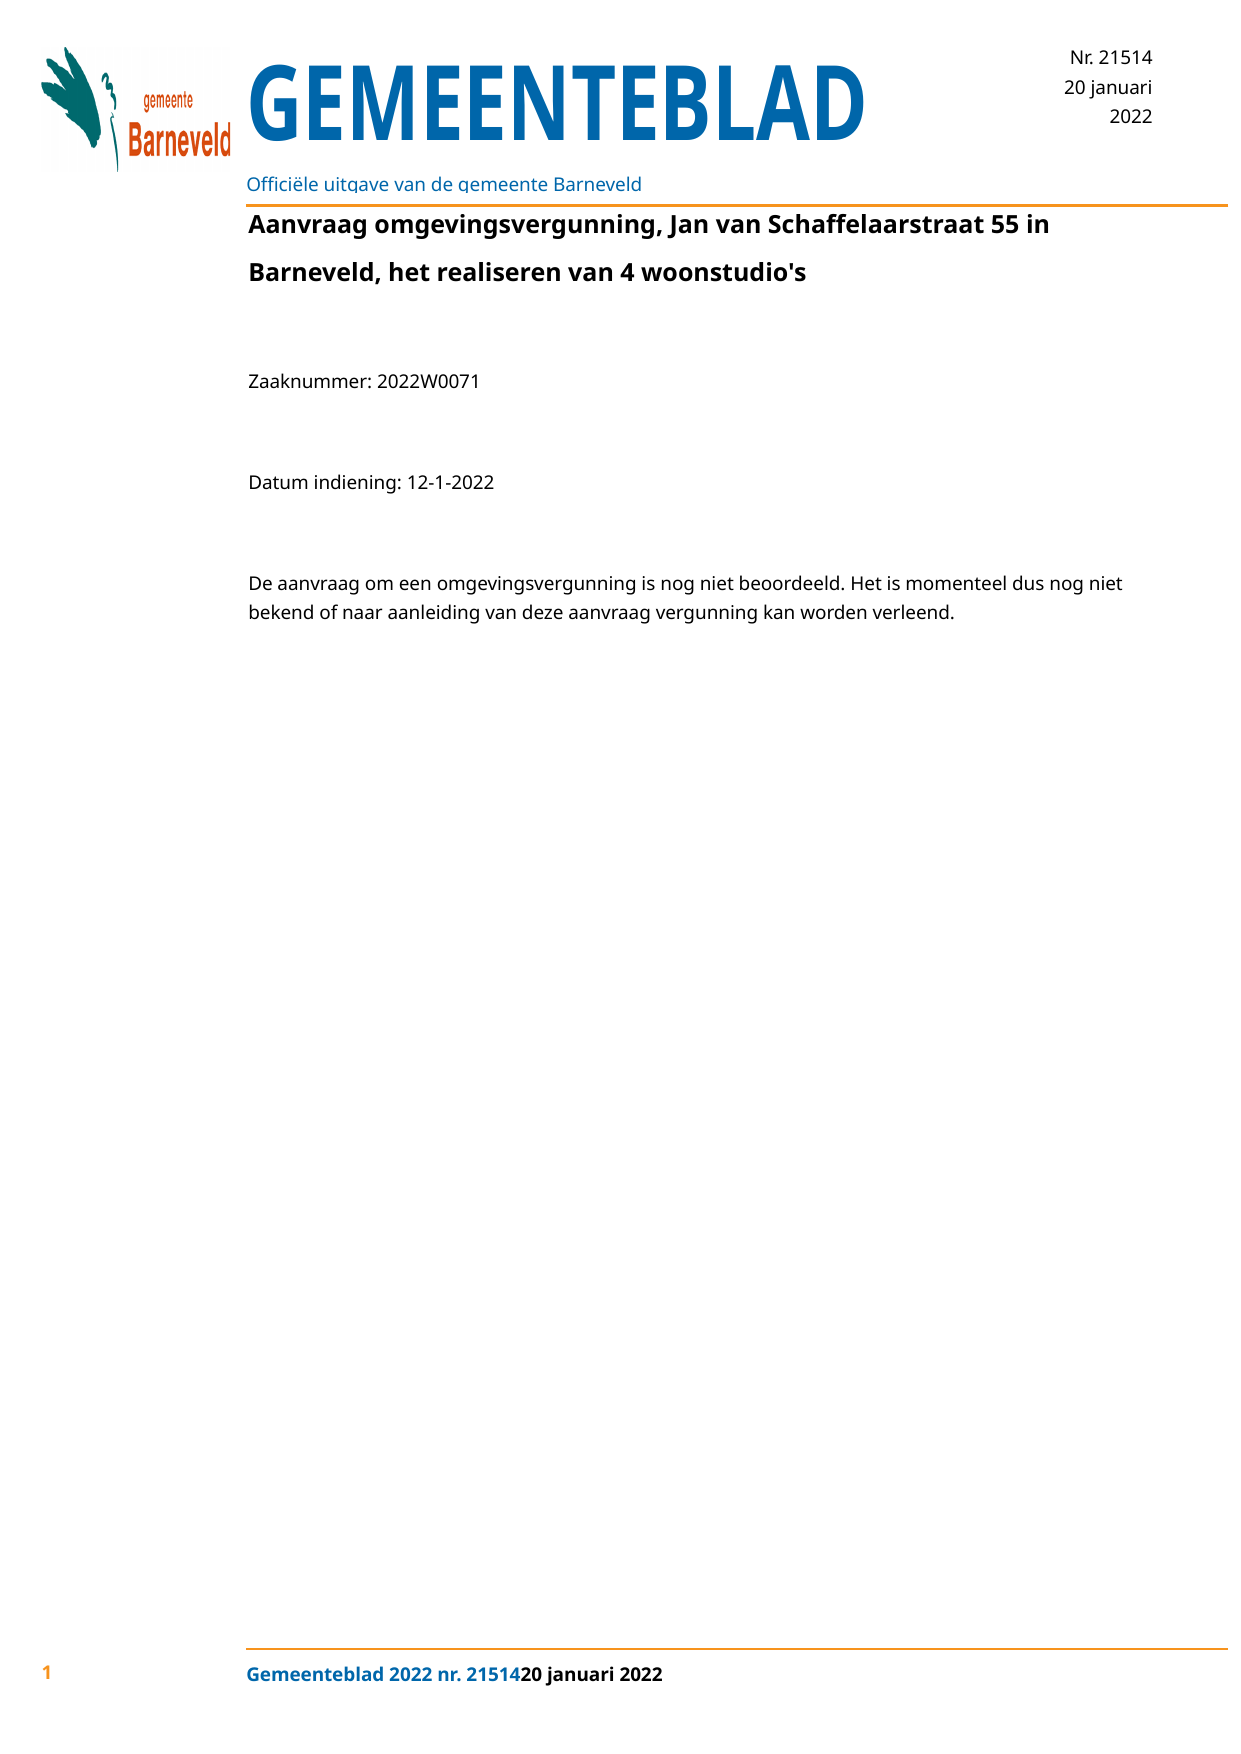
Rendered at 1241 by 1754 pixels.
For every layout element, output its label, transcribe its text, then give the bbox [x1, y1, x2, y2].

text Datum indiening: 12-1-2022 [248, 469, 1152, 495]
picture [41, 47, 231, 172]
text Zaaknummer: 2022W0071 [248, 368, 1152, 394]
text De aanvraag om een omgevingsvergunning is nog niet beoordeeld. Het is momenteel dus nog niet bekend of naar aanleiding van deze aanvraag vergunning kan worden verleend. [248, 570, 1152, 625]
text Aanvraag omgevingsvergunning, Jan van Schaffelaarstraat 55 in Barneveld, het realiseren van 4 woonstudio's [248, 207, 1152, 288]
